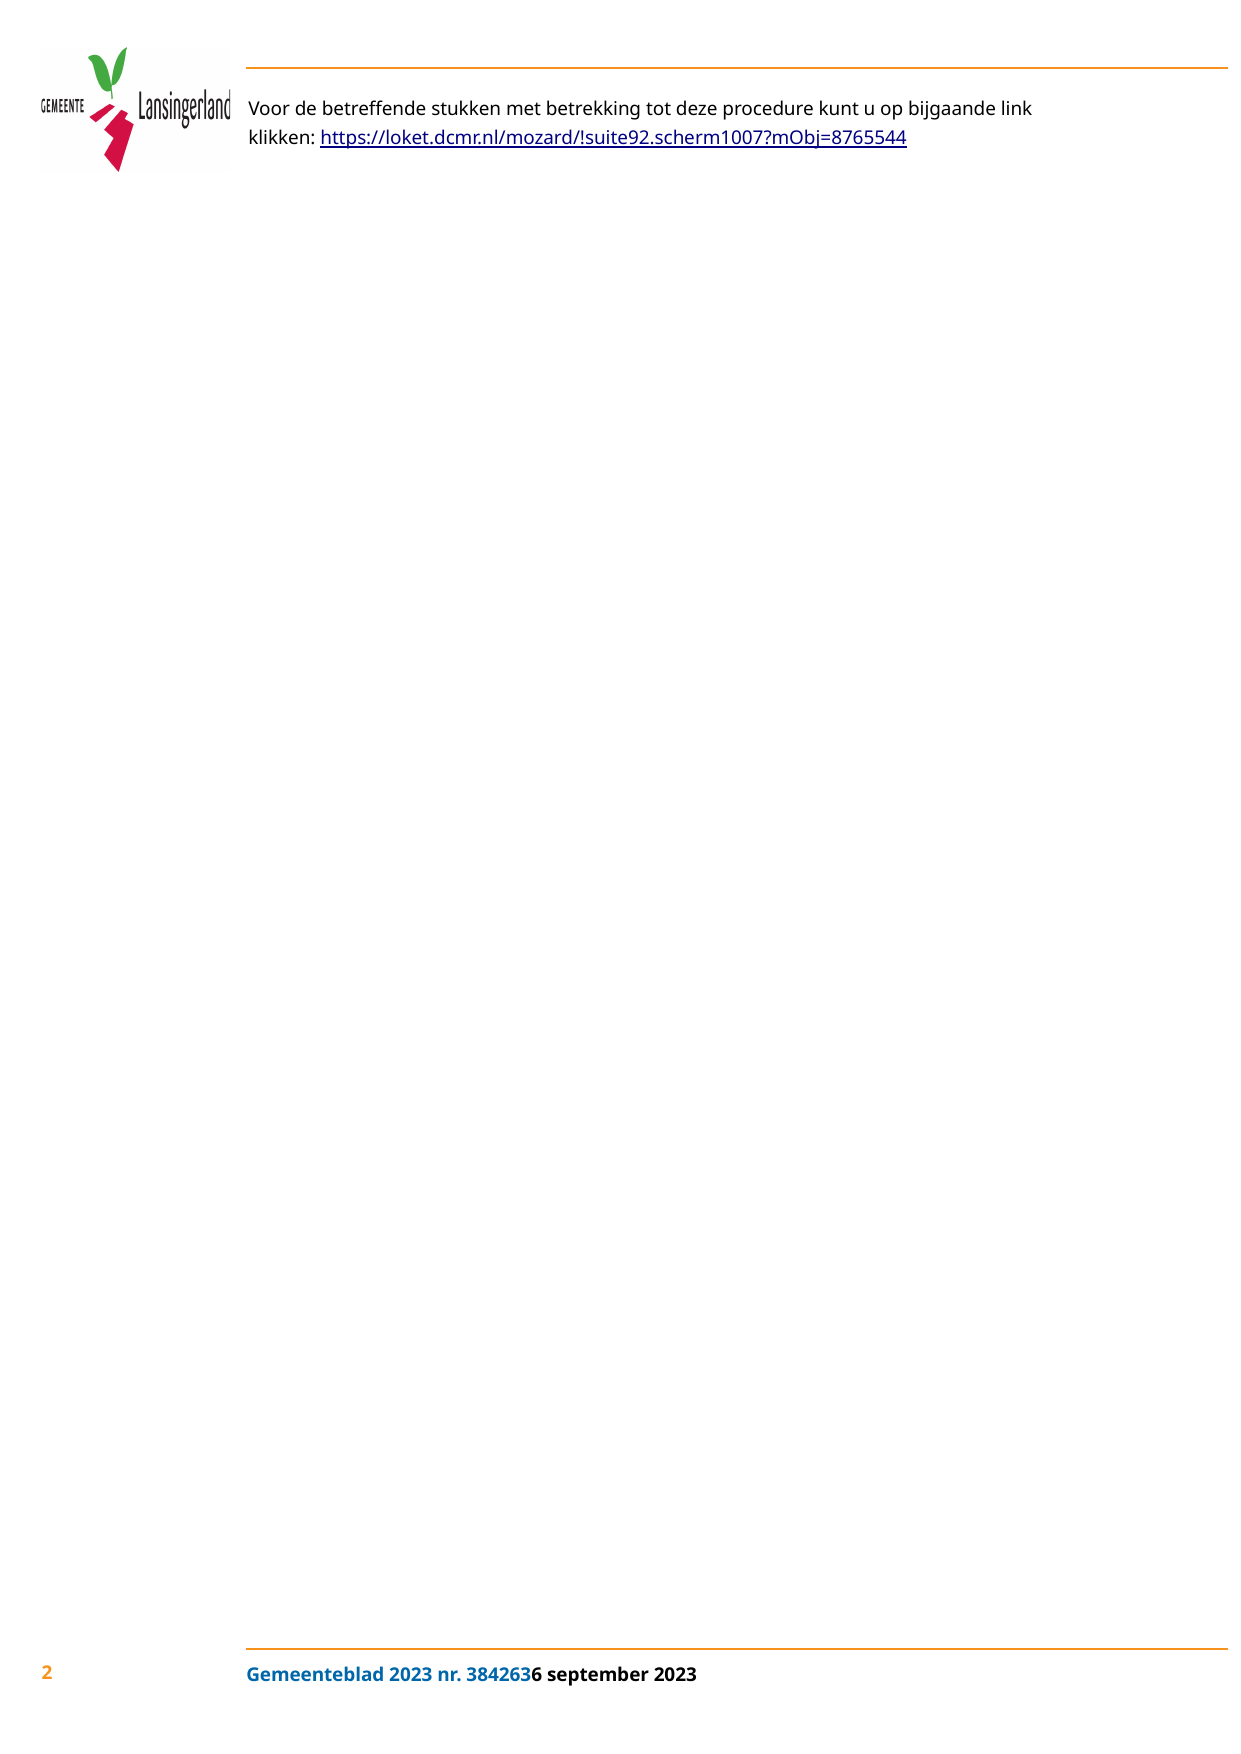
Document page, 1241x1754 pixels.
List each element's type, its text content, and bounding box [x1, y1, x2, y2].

text Voor de betreffende stukken met betrekking tot deze procedure kunt u op bijgaande link klikken: https://loket.dcmr.nl/mozard/!suite92.scherm1007?mObj=8765544 [248, 95, 1152, 150]
picture [41, 47, 231, 172]
